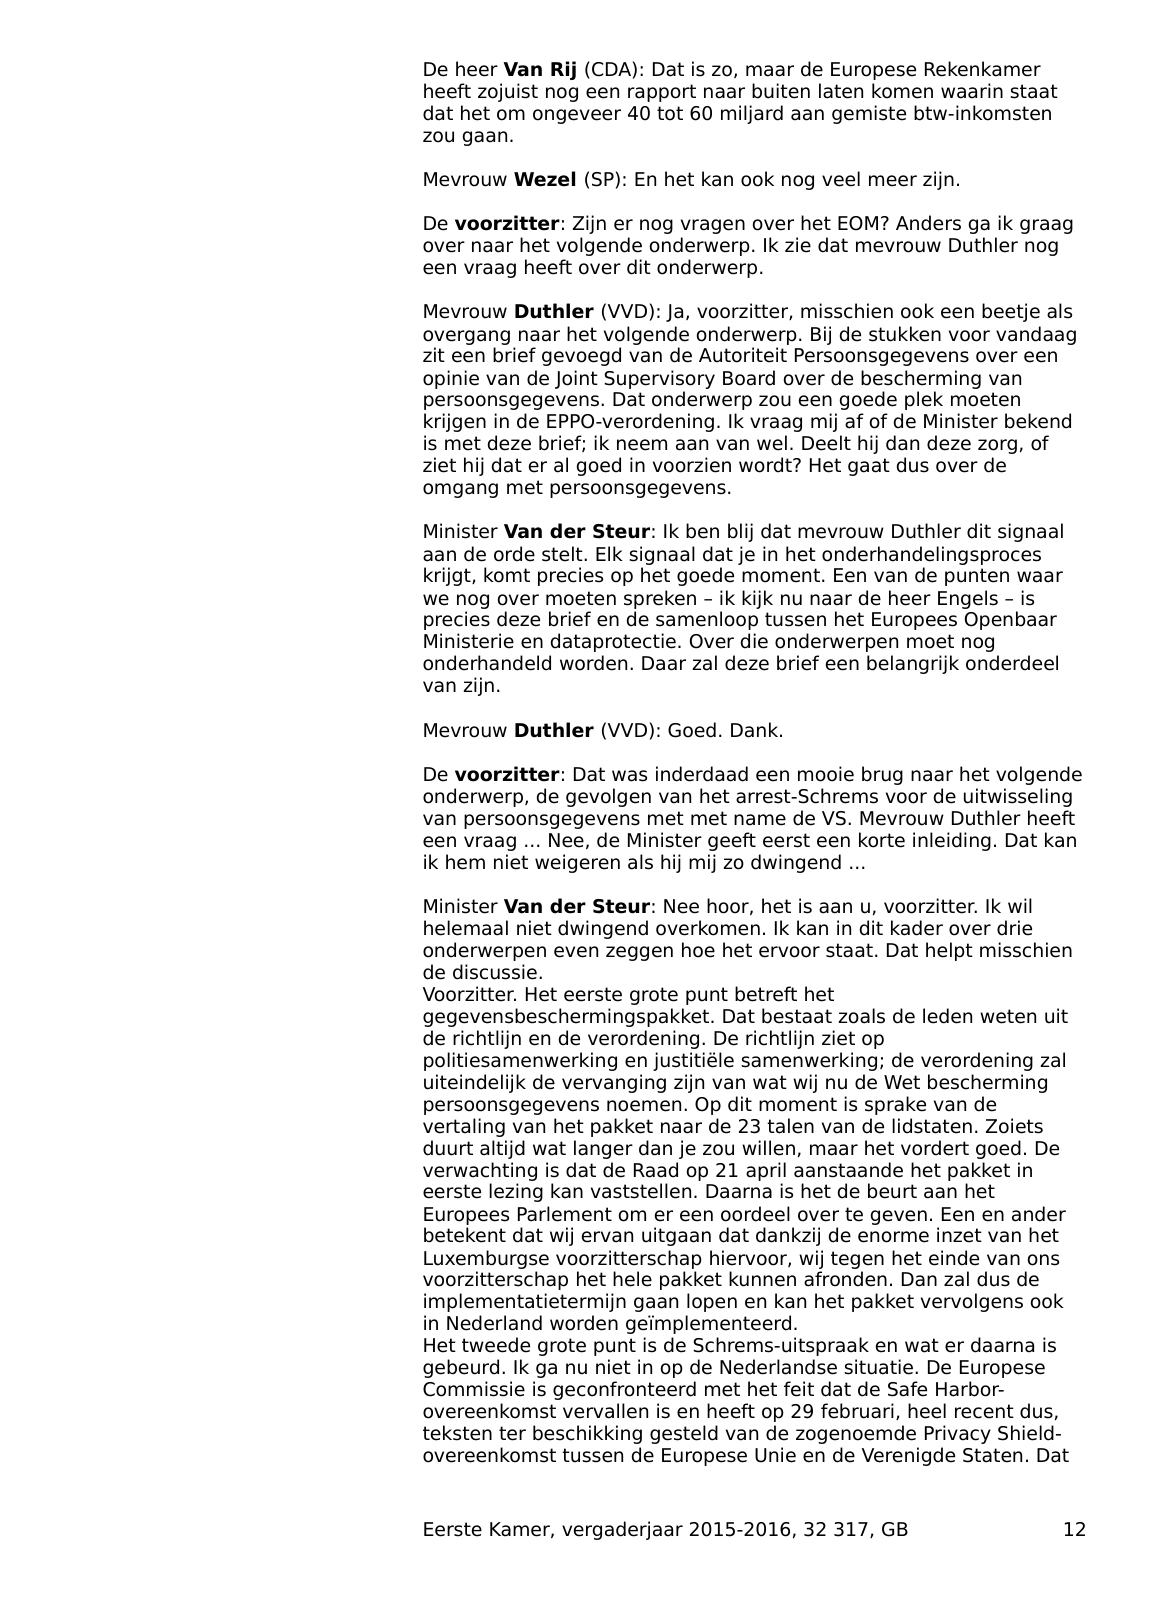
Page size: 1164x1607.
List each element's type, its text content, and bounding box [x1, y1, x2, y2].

text Mevrouw Duthler (VVD): Ja, voorzitter, misschien ook een beetje als overgang naar het volgende onderwerp. Bij de stukken voor vandaag zit een brief gevoegd van de Autoriteit Persoonsgegevens over een opinie van de Joint Supervisory Board over de bescherming van persoonsgegevens. Dat onderwerp zou een goede plek moeten krijgen in de EPPO-verordening. Ik vraag mij af of de Minister bekend is met deze brief; ik neem aan van wel. Deelt hij dan deze zorg, of ziet hij dat er al goed in voorzien wordt? Het gaat dus over de omgang met persoonsgegevens. [422, 301, 1087, 499]
text Minister Van der Steur: Ik ben blij dat mevrouw Duthler dit signaal aan de orde stelt. Elk signaal dat je in het onderhandelingsproces krijgt, komt precies op het goede moment. Een van de punten waar we nog over moeten spreken – ik kijk nu naar de heer Engels – is precies deze brief en de samenloop tussen het Europees Openbaar Ministerie en dataprotectie. Over die onderwerpen moet nog onderhandeld worden. Daar zal deze brief een belangrijk onderdeel van zijn. [422, 521, 1087, 697]
text Voorzitter. Het eerste grote punt betreft het gegevensbeschermingspakket. Dat bestaat zoals de leden weten uit de richtlijn en de verordening. De richtlijn ziet op politiesamenwerking en justitiële samenwerking; de verordening zal uiteindelijk de vervanging zijn van wat wij nu de Wet bescherming persoonsgegevens noemen. Op dit moment is sprake van de vertaling van het pakket naar de 23 talen van de lidstaten. Zoiets duurt altijd wat langer dan je zou willen, maar het vordert goed. De verwachting is dat de Raad op 21 april aanstaande het pakket in eerste lezing kan vaststellen. Daarna is het de beurt aan het Europees Parlement om er een oordeel over te geven. Een en ander betekent dat wij ervan uitgaan dat dankzij de enorme inzet van het Luxemburgse voorzitterschap hiervoor, wij tegen het einde van ons voorzitterschap het hele pakket kunnen afronden. Dan zal dus de implementatietermijn gaan lopen en kan het pakket vervolgens ook in Nederland worden geïmplementeerd. [422, 984, 1087, 1335]
text Minister Van der Steur: Nee hoor, het is aan u, voorzitter. Ik wil helemaal niet dwingend overkomen. Ik kan in dit kader over drie onderwerpen even zeggen hoe het ervoor staat. Dat helpt misschien de discussie. [422, 896, 1087, 984]
text De heer Van Rij (CDA): Dat is zo, maar de Europese Rekenkamer heeft zojuist nog een rapport naar buiten laten komen waarin staat dat het om ongeveer 40 tot 60 miljard aan gemiste btw-inkomsten zou gaan. [422, 59, 1087, 147]
text Mevrouw Wezel (SP): En het kan ook nog veel meer zijn. [422, 169, 1087, 191]
text De voorzitter: Dat was inderdaad een mooie brug naar het volgende onderwerp, de gevolgen van het arrest-Schrems voor de uitwisseling van persoonsgegevens met met name de VS. Mevrouw Duthler heeft een vraag ... Nee, de Minister geeft eerst een korte inleiding. Dat kan ik hem niet weigeren als hij mij zo dwingend ... [422, 764, 1087, 873]
text De voorzitter: Zijn er nog vragen over het EOM? Anders ga ik graag over naar het volgende onderwerp. Ik zie dat mevrouw Duthler nog een vraag heeft over dit onderwerp. [422, 213, 1087, 279]
text Het tweede grote punt is de Schrems-uitspraak en wat er daarna is gebeurd. Ik ga nu niet in op de Nederlandse situatie. De Europese Commissie is geconfronteerd met het feit dat de Safe Harbor-overeenkomst vervallen is en heeft op 29 februari, heel recent dus, teksten ter beschikking gesteld van de zogenoemde Privacy Shield-overeenkomst tussen de Europese Unie en de Verenigde Staten. Dat [422, 1335, 1087, 1467]
text Mevrouw Duthler (VVD): Goed. Dank. [422, 719, 1087, 741]
